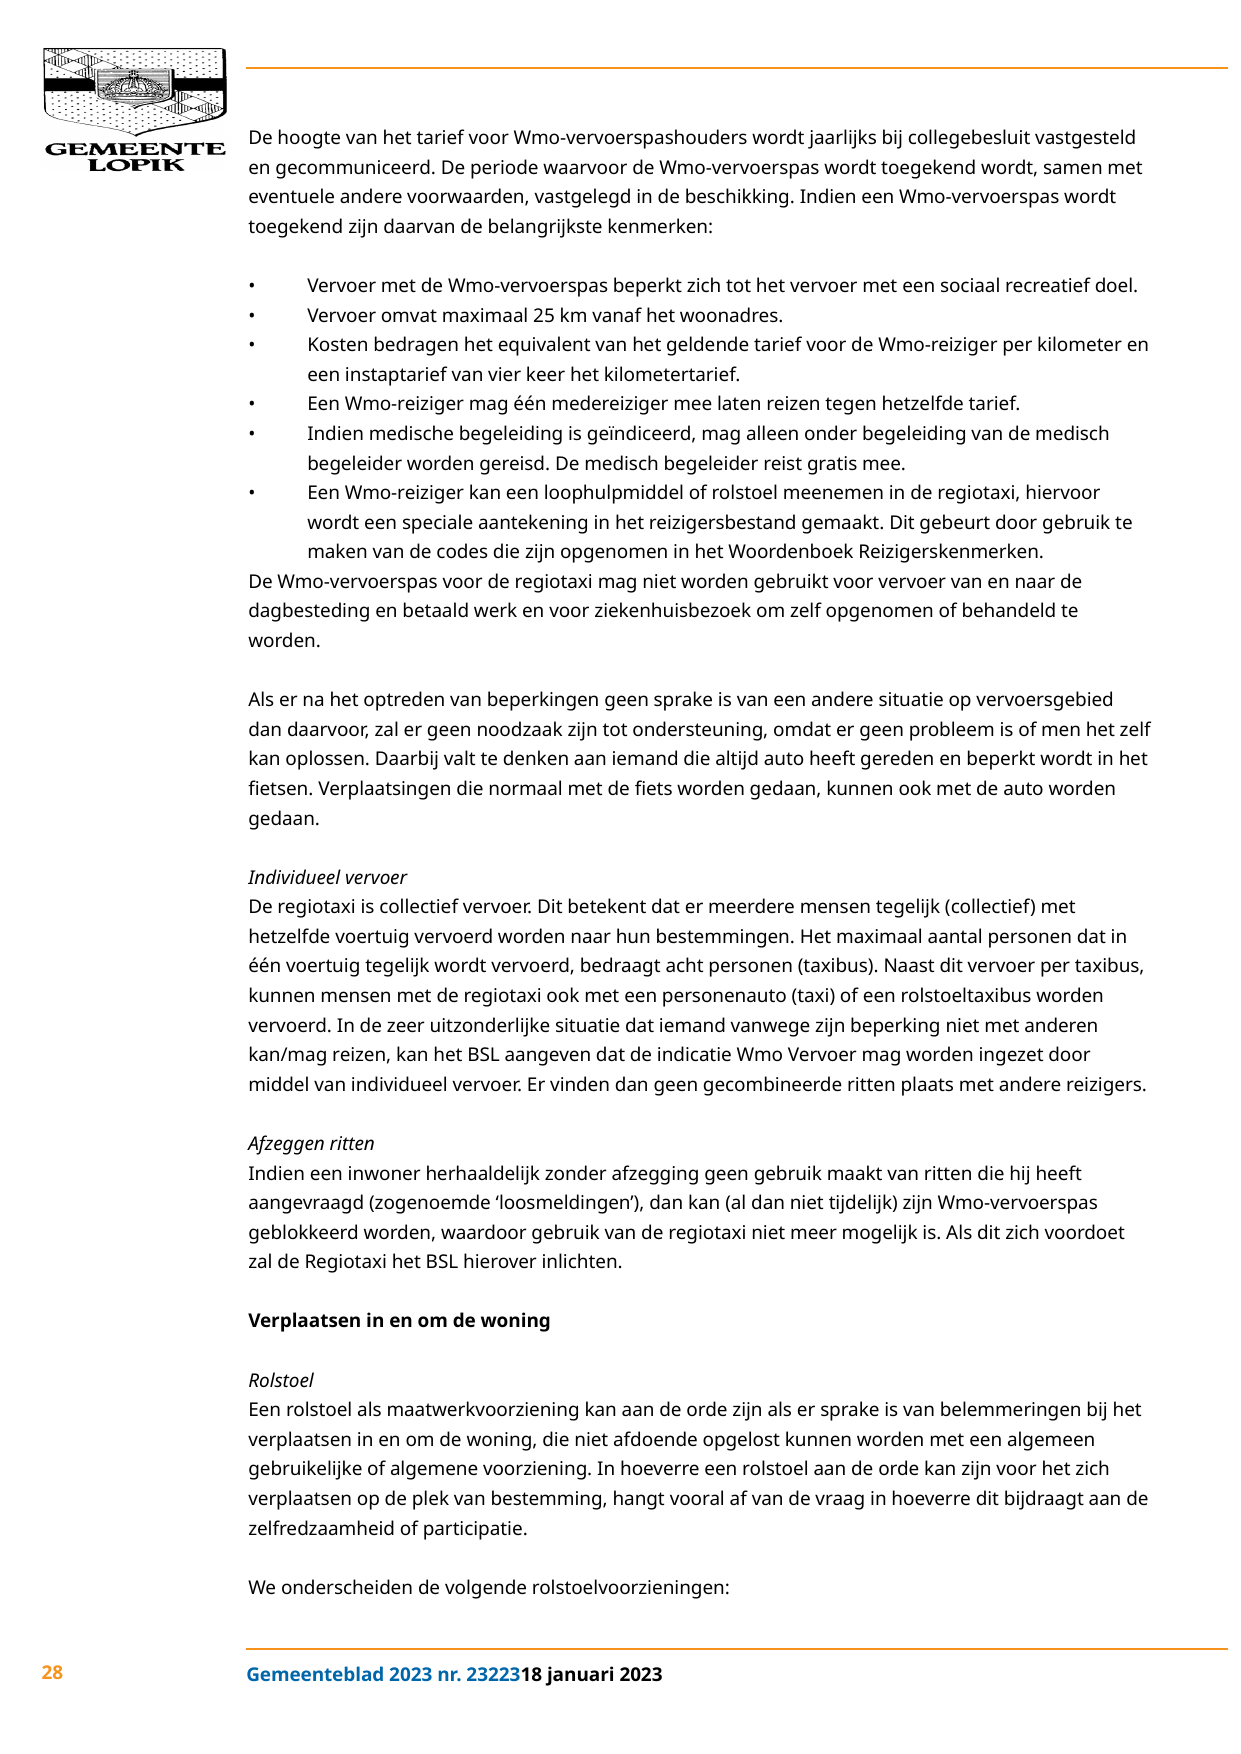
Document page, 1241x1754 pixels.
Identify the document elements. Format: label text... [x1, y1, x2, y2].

picture [41, 47, 231, 172]
text Afzeggen ritten [248, 1130, 1152, 1156]
text We onderscheiden de volgende rolstoelvoorzieningen: [248, 1574, 1152, 1600]
text Een rolstoel als maatwerkvoorziening kan aan de orde zijn als er sprake is van belemmeringen bij het verplaatsen in en om de woning, die niet afdoende opgelost kunnen worden met een algemeen gebruikelijke of algemene voorziening. In hoeverre een rolstoel aan de orde kan zijn voor het zich verplaatsen op de plek van bestemming, hangt vooral af van de vraag in hoeverre dit bijdraagt aan de zelfredzaamheid of participatie. [248, 1396, 1152, 1541]
text Als er na het optreden van beperkingen geen sprake is van een andere situatie op vervoersgebied dan daarvoor, zal er geen noodzaak zijn tot ondersteuning, omdat er geen probleem is of men het zelf kan oplossen. Daarbij valt te denken aan iemand die altijd auto heeft gereden en beperkt wordt in het fietsen. Verplaatsingen die normaal met de fiets worden gedaan, kunnen ook met de auto worden gedaan. [248, 686, 1152, 831]
list Vervoer omvat maximaal 25 km vanaf het woonadres. [248, 302, 1152, 328]
list Een Wmo-reiziger mag één medereiziger mee laten reizen tegen hetzelfde tarief. [248, 391, 1152, 416]
text Individueel vervoer [248, 864, 1152, 890]
text De Wmo-vervoerspas voor de regiotaxi mag niet worden gebruikt voor vervoer van en naar de dagbesteding en betaald werk en voor ziekenhuisbezoek om zelf opgenomen of behandeld te worden. [248, 568, 1152, 653]
text De hoogte van het tarief voor Wmo-vervoerspashouders wordt jaarlijks bij collegebesluit vastgesteld en gecommuniceerd. De periode waarvoor de Wmo-vervoerspas wordt toegekend wordt, samen met eventuele andere voorwaarden, vastgelegd in de beschikking. Indien een Wmo-vervoerspas wordt toegekend zijn daarvan de belangrijkste kenmerken: [248, 124, 1152, 239]
list Vervoer met de Wmo-vervoerspas beperkt zich tot het vervoer met een sociaal recreatief doel. [248, 272, 1152, 298]
list Kosten bedragen het equivalent van het geldende tarief voor de Wmo-reiziger per kilometer en een instaptarief van vier keer het kilometertarief. [248, 331, 1152, 387]
text Indien een inwoner herhaaldelijk zonder afzegging geen gebruik maakt van ritten die hij heeft aangevraagd (zogenoemde ‘loosmeldingen’), dan kan (al dan niet tijdelijk) zijn Wmo-vervoerspas geblokkeerd worden, waardoor gebruik van de regiotaxi niet meer mogelijk is. Als dit zich voordoet zal de Regiotaxi het BSL hierover inlichten. [248, 1160, 1152, 1274]
text Verplaatsen in en om de woning [248, 1308, 1152, 1333]
list Een Wmo-reiziger kan een loophulpmiddel of rolstoel meenemen in de regiotaxi, hiervoor wordt een speciale aantekening in het reizigersbestand gemaakt. Dit gebeurt door gebruik te maken van de codes die zijn opgenomen in het Woordenboek Reizigerskenmerken. [248, 479, 1152, 564]
text Rolstoel [248, 1367, 1152, 1393]
text De regiotaxi is collectief vervoer. Dit betekent dat er meerdere mensen tegelijk (collectief) met hetzelfde voertuig vervoerd worden naar hun bestemmingen. Het maximaal aantal personen dat in één voertuig tegelijk wordt vervoerd, bedraagt acht personen (taxibus). Naast dit vervoer per taxibus, kunnen mensen met de regiotaxi ook met een personenauto (taxi) of een rolstoeltaxibus worden vervoerd. In de zeer uitzonderlijke situatie dat iemand vanwege zijn beperking niet met anderen kan/mag reizen, kan het BSL aangeven dat de indicatie Wmo Vervoer mag worden ingezet door middel van individueel vervoer. Er vinden dan geen gecombineerde ritten plaats met andere reizigers. [248, 893, 1152, 1097]
list Indien medische begeleiding is geïndiceerd, mag alleen onder begeleiding van de medisch begeleider worden gereisd. De medisch begeleider reist gratis mee. [248, 420, 1152, 476]
